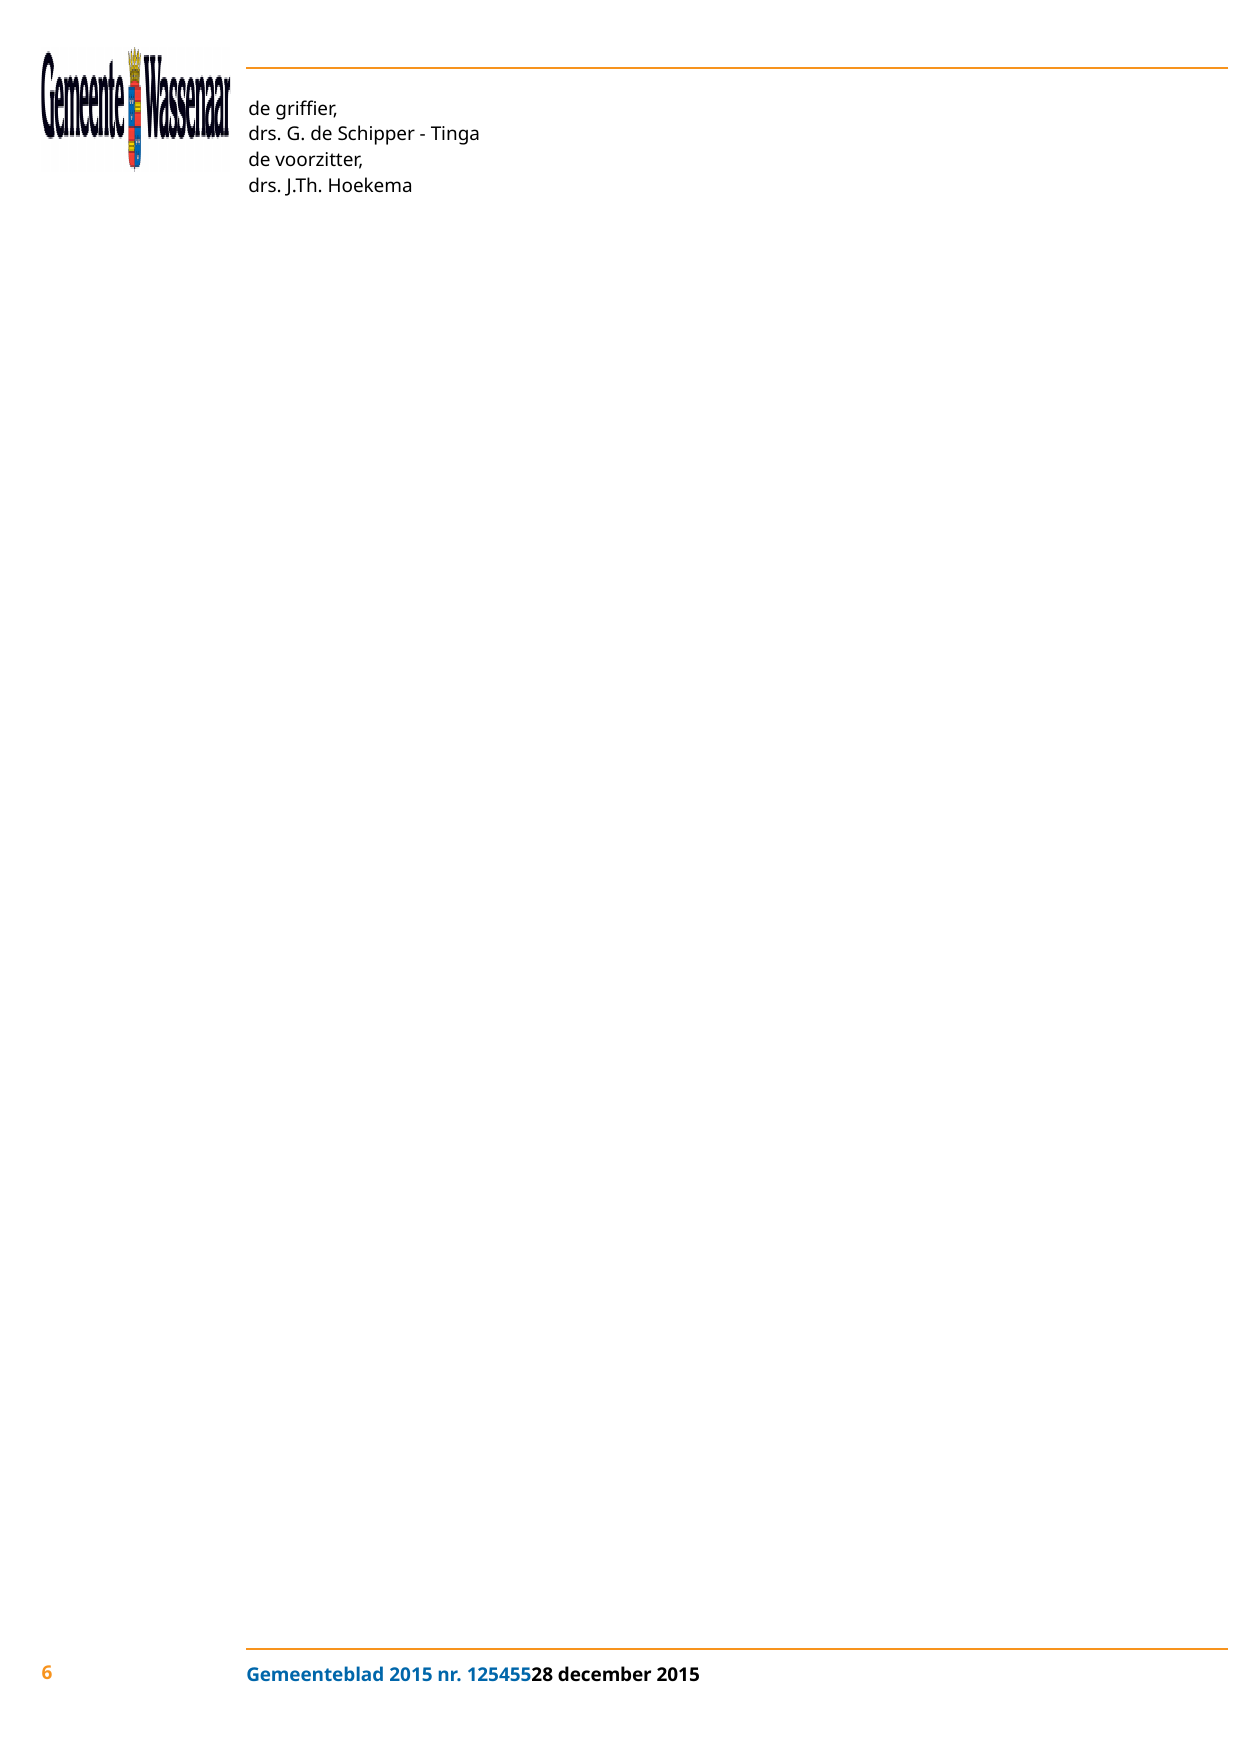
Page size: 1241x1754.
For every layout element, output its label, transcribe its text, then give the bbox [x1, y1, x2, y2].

text de griffier, [248, 95, 1152, 121]
picture [41, 47, 231, 172]
text drs. J.Th. Hoekema [248, 172, 1152, 198]
text drs. G. de Schipper - Tinga [248, 121, 1152, 146]
text de voorzitter, [248, 146, 1152, 172]
